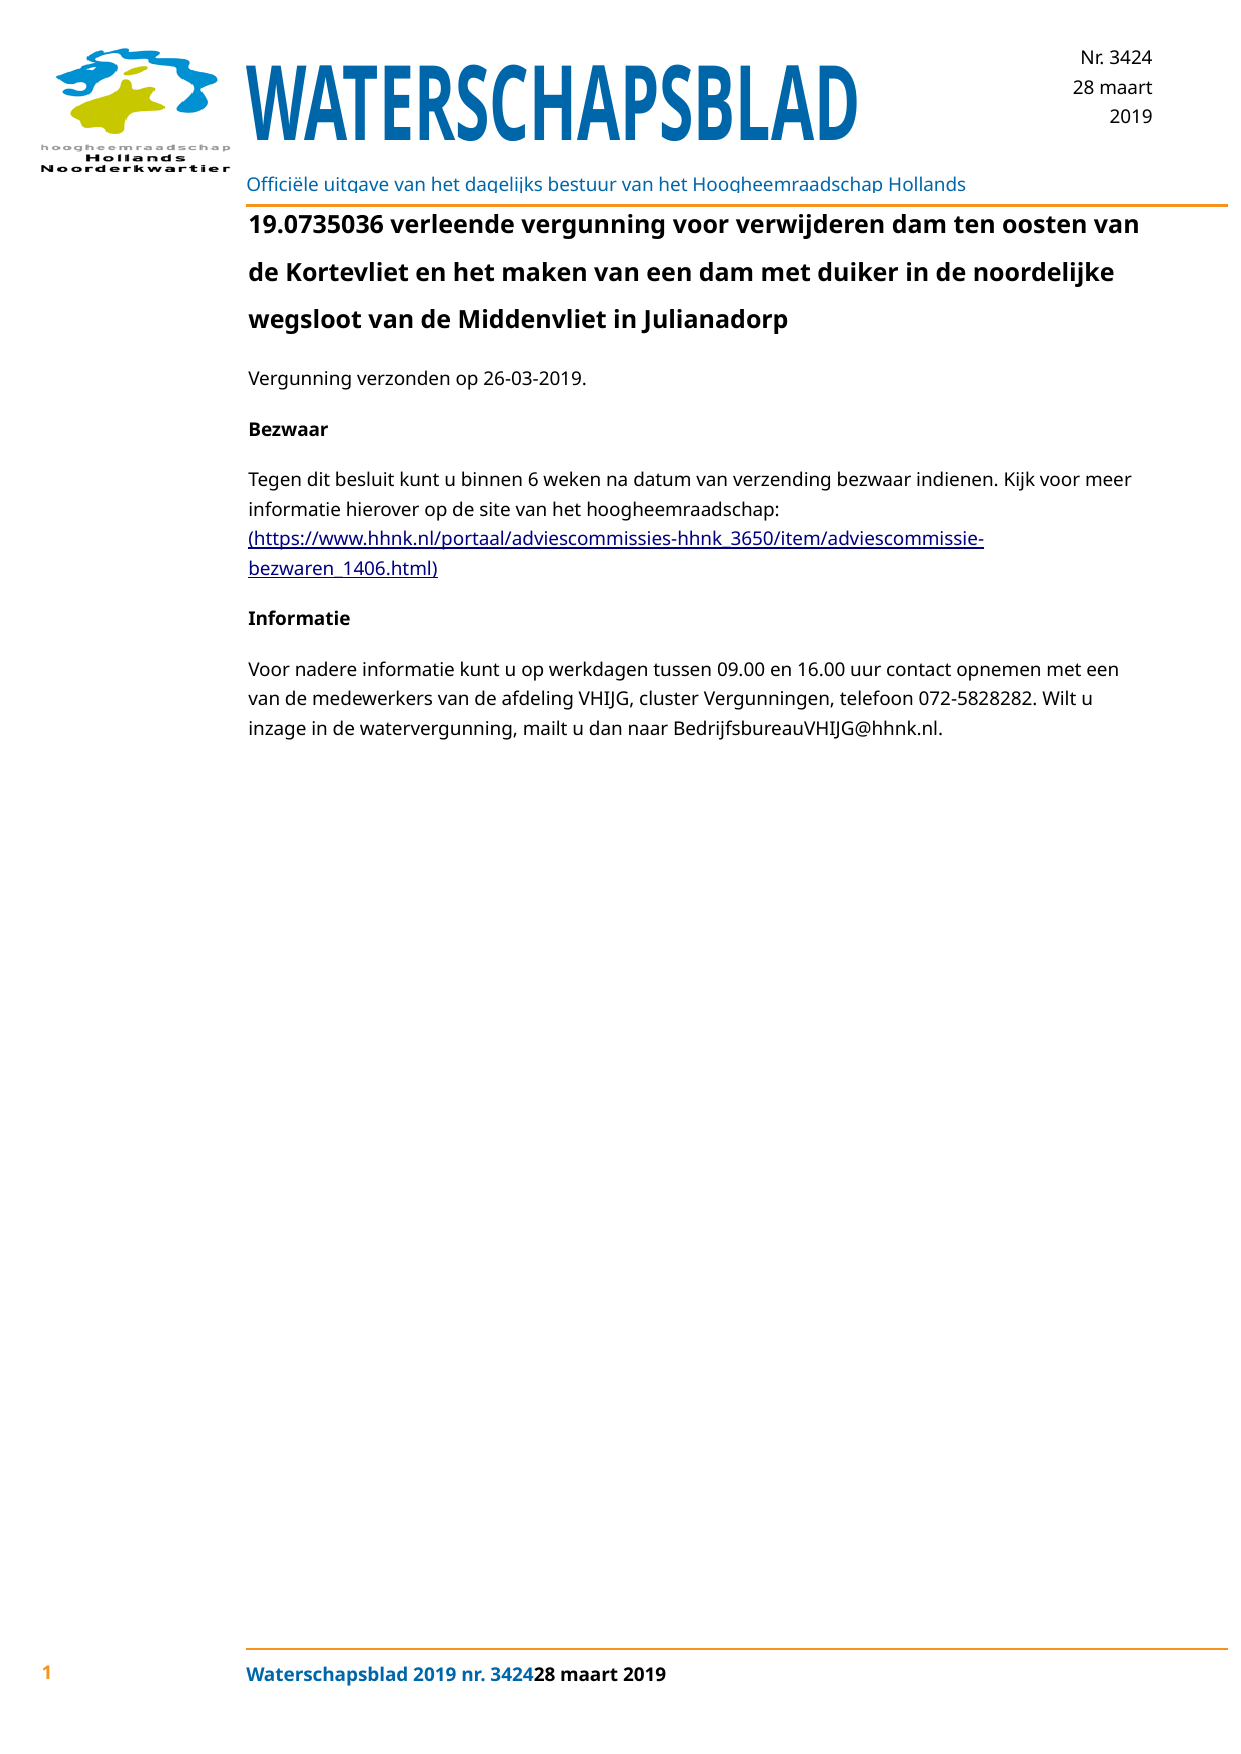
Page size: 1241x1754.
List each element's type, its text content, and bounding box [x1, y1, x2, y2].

text Informatie [248, 606, 1152, 631]
picture [41, 47, 231, 172]
text Voor nadere informatie kunt u op werkdagen tussen 09.00 en 16.00 uur contact opnemen met een van de medewerkers van de afdeling VHIJG, cluster Vergunningen, telefoon 072-5828282. Wilt u inzage in de watervergunning, mailt u dan naar BedrijfsbureauVHIJG@hhnk.nl. [248, 656, 1152, 741]
text Vergunning verzonden op 26-03-2019. [248, 366, 1152, 391]
text Bezwaar [248, 416, 1152, 442]
text 19.0735036 verleende vergunning voor verwijderen dam ten oosten van de Kortevliet en het maken van een dam met duiker in de noordelijke wegsloot van de Middenvliet in Julianadorp [248, 207, 1152, 336]
text Tegen dit besluit kunt u binnen 6 weken na datum van verzending bezwaar indienen. Kijk voor meer informatie hierover op de site van het hoogheemraadschap: (https://www.hhnk.nl/portaal/adviescommissies-hhnk_3650/item/adviescommissie-bezwaren_1406.html) [248, 466, 1152, 581]
